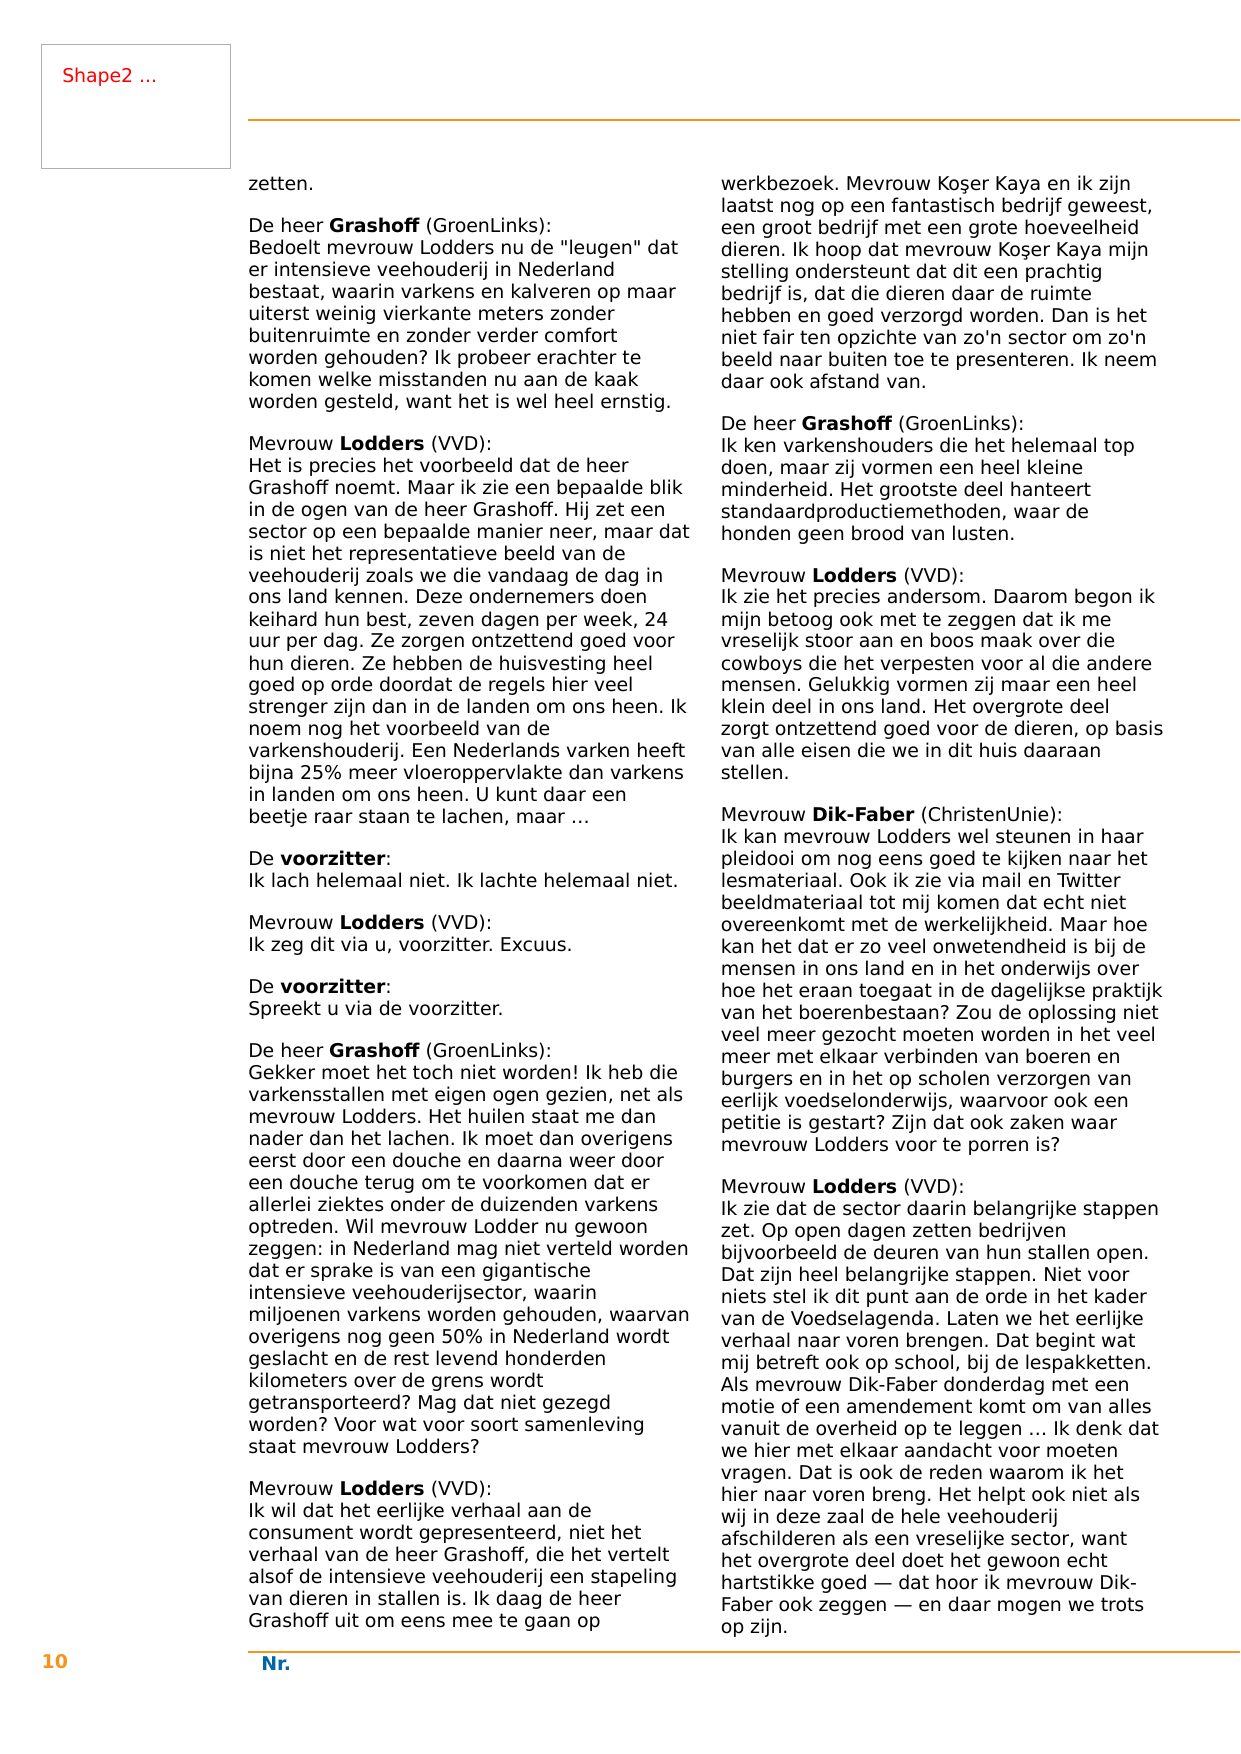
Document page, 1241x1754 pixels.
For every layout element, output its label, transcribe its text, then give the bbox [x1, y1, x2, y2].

text Ik zie dat de sector daarin belangrijke stappen zet. Op open dagen zetten bedrijven bijvoorbeeld de deuren van hun stallen open. Dat zijn heel belangrijke stappen. Niet voor niets stel ik dit punt aan de orde in het kader van de Voedselagenda. Laten we het eerlijke verhaal naar voren brengen. Dat begint wat mij betreft ook op school, bij de lespakketten. Als mevrouw Dik-Faber donderdag met een motie of een amendement komt om van alles vanuit de overheid op te leggen … Ik denk dat we hier met elkaar aandacht voor moeten vragen. Dat is ook de reden waarom ik het hier naar voren breng. Het helpt ook niet als wij in deze zaal de hele veehouderij afschilderen als een vreselijke sector, want het overgrote deel doet het gewoon echt hartstikke goed — dat hoor ik mevrouw Dik-Faber ook zeggen — en daar mogen we trots op zijn. [721, 1198, 1163, 1637]
text De voorzitter: [248, 848, 691, 870]
text Spreekt u via de voorzitter. [248, 998, 691, 1020]
text Mevrouw Lodders (VVD): [248, 912, 691, 934]
text Mevrouw Lodders (VVD): [248, 433, 691, 454]
text werkbezoek. Mevrouw Koşer Kaya en ik zijn laatst nog op een fantastisch bedrijf geweest, een groot bedrijf met een grote hoeveelheid dieren. Ik hoop dat mevrouw Koşer Kaya mijn stelling ondersteunt dat dit een prachtig bedrijf is, dat die dieren daar de ruimte hebben en goed verzorgd worden. Dan is het niet fair ten opzichte van zo'n sector om zo'n beeld naar buiten toe te presenteren. Ik neem daar ook afstand van. [721, 173, 1163, 393]
text Bedoelt mevrouw Lodders nu de "leugen" dat er intensieve veehouderij in Nederland bestaat, waarin varkens en kalveren op maar uiterst weinig vierkante meters zonder buitenruimte en zonder verder comfort worden gehouden? Ik probeer erachter te komen welke misstanden nu aan de kaak worden gesteld, want het is wel heel ernstig. [248, 237, 691, 413]
text De voorzitter: [248, 976, 691, 998]
text Het is precies het voorbeeld dat de heer Grashoff noemt. Maar ik zie een bepaalde blik in de ogen van de heer Grashoff. Hij zet een sector op een bepaalde manier neer, maar dat is niet het representatieve beeld van de veehouderij zoals we die vandaag de dag in ons land kennen. Deze ondernemers doen keihard hun best, zeven dagen per week, 24 uur per dag. Ze zorgen ontzettend goed voor hun dieren. Ze hebben de huisvesting heel goed op orde doordat de regels hier veel strenger zijn dan in de landen om ons heen. Ik noem nog het voorbeeld van de varkenshouderij. Een Nederlands varken heeft bijna 25% meer vloeroppervlakte dan varkens in landen om ons heen. U kunt daar een beetje raar staan te lachen, maar … [248, 454, 691, 828]
text Mevrouw Dik-Faber (ChristenUnie): [721, 804, 1163, 826]
text zetten. [248, 173, 691, 195]
text Ik kan mevrouw Lodders wel steunen in haar pleidooi om nog eens goed te kijken naar het lesmateriaal. Ook ik zie via mail en Twitter beeldmateriaal tot mij komen dat echt niet overeenkomt met de werkelijkheid. Maar hoe kan het dat er zo veel onwetendheid is bij de mensen in ons land en in het onderwijs over hoe het eraan toegaat in de dagelijkse praktijk van het boerenbestaan? Zou de oplossing niet veel meer gezocht moeten worden in het veel meer met elkaar verbinden van boeren en burgers en in het op scholen verzorgen van eerlijk voedselonderwijs, waarvoor ook een petitie is gestart? Zijn dat ook zaken waar mevrouw Lodders voor te porren is? [721, 826, 1163, 1156]
text Mevrouw Lodders (VVD): [721, 564, 1163, 586]
text De heer Grashoff (GroenLinks): [248, 215, 691, 237]
text Ik ken varkenshouders die het helemaal top doen, maar zij vormen een heel kleine minderheid. Het grootste deel hanteert standaardproductiemethoden, waar de honden geen brood van lusten. [721, 434, 1163, 544]
text De heer Grashoff (GroenLinks): [721, 413, 1163, 434]
text Mevrouw Lodders (VVD): [248, 1478, 691, 1500]
text Mevrouw Lodders (VVD): [721, 1176, 1163, 1198]
text Ik wil dat het eerlijke verhaal aan de consument wordt gepresenteerd, niet het verhaal van de heer Grashoff, die het vertelt alsof de intensieve veehouderij een stapeling van dieren in stallen is. Ik daag de heer Grashoff uit om eens mee te gaan op [248, 1500, 691, 1632]
text De heer Grashoff (GroenLinks): [248, 1040, 691, 1062]
text Ik lach helemaal niet. Ik lachte helemaal niet. [248, 870, 691, 892]
text Ik zeg dit via u, voorzitter. Excuus. [248, 934, 691, 956]
text Ik zie het precies andersom. Daarom begon ik mijn betoog ook met te zeggen dat ik me vreselijk stoor aan en boos maak over die cowboys die het verpesten voor al die andere mensen. Gelukkig vormen zij maar een heel klein deel in ons land. Het overgrote deel zorgt ontzettend goed voor de dieren, op basis van alle eisen die we in dit huis daaraan stellen. [721, 586, 1163, 784]
text Gekker moet het toch niet worden! Ik heb die varkensstallen met eigen ogen gezien, net als mevrouw Lodders. Het huilen staat me dan nader dan het lachen. Ik moet dan overigens eerst door een douche en daarna weer door een douche terug om te voorkomen dat er allerlei ziektes onder de duizenden varkens optreden. Wil mevrouw Lodder nu gewoon zeggen: in Nederland mag niet verteld worden dat er sprake is van een gigantische intensieve veehouderijsector, waarin miljoenen varkens worden gehouden, waarvan overigens nog geen 50% in Nederland wordt geslacht en de rest levend honderden kilometers over de grens wordt getransporteerd? Mag dat niet gezegd worden? Voor wat voor soort samenleving staat mevrouw Lodders? [248, 1062, 691, 1458]
